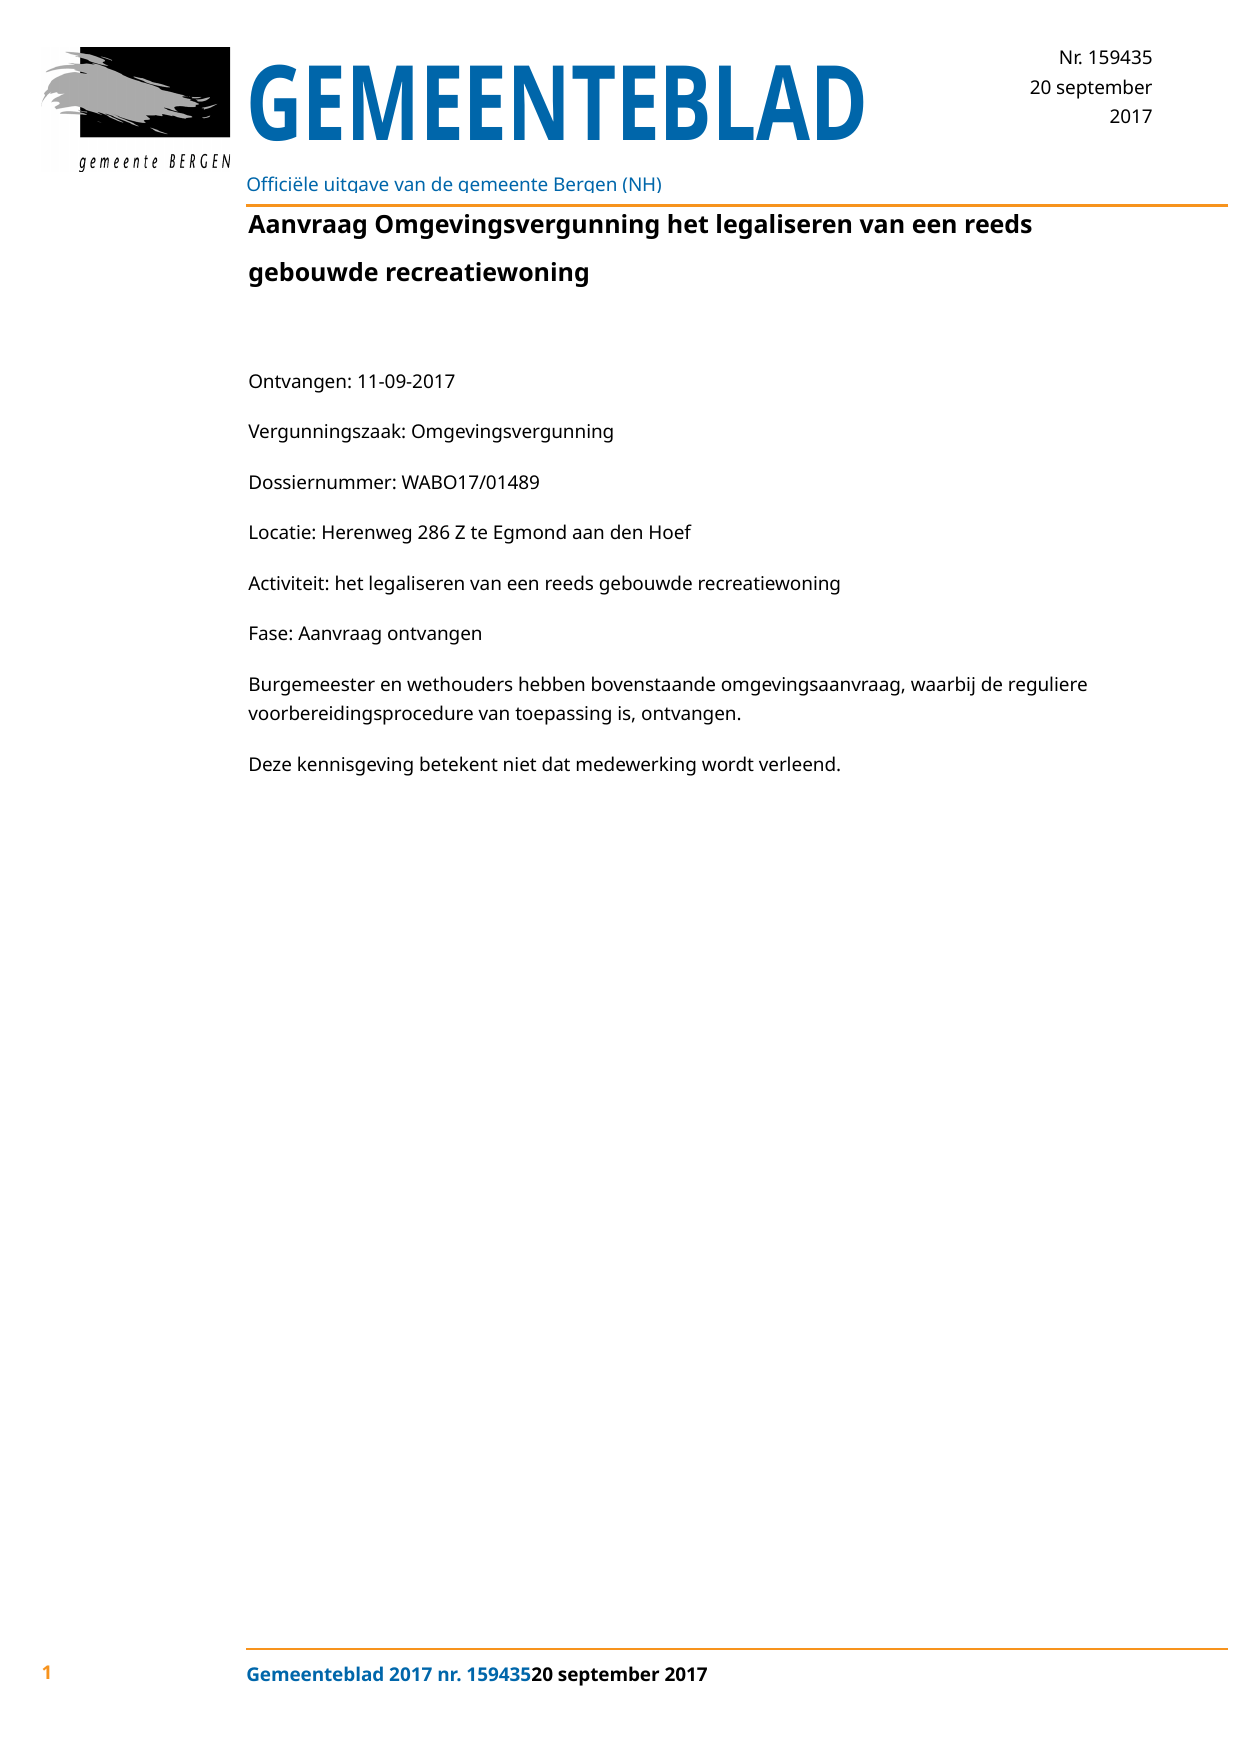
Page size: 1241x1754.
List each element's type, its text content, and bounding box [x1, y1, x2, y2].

text Burgemeester en wethouders hebben bovenstaande omgevingsaanvraag, waarbij de reguliere voorbereidingsprocedure van toepassing is, ontvangen. [248, 671, 1152, 726]
text Deze kennisgeving betekent niet dat medewerking wordt verleend. [248, 751, 1152, 777]
text Locatie: Herenweg 286 Z te Egmond aan den Hoef [248, 519, 1152, 545]
text Ontvangen: 11-09-2017 [248, 368, 1152, 394]
text Dossiernummer: WABO17/01489 [248, 469, 1152, 495]
text Fase: Aanvraag ontvangen [248, 620, 1152, 646]
text Aanvraag Omgevingsvergunning het legaliseren van een reeds gebouwde recreatiewoning [248, 207, 1152, 288]
picture [41, 47, 231, 172]
text Activiteit: het legaliseren van een reeds gebouwde recreatiewoning [248, 570, 1152, 596]
text Vergunningszaak: Omgevingsvergunning [248, 419, 1152, 444]
